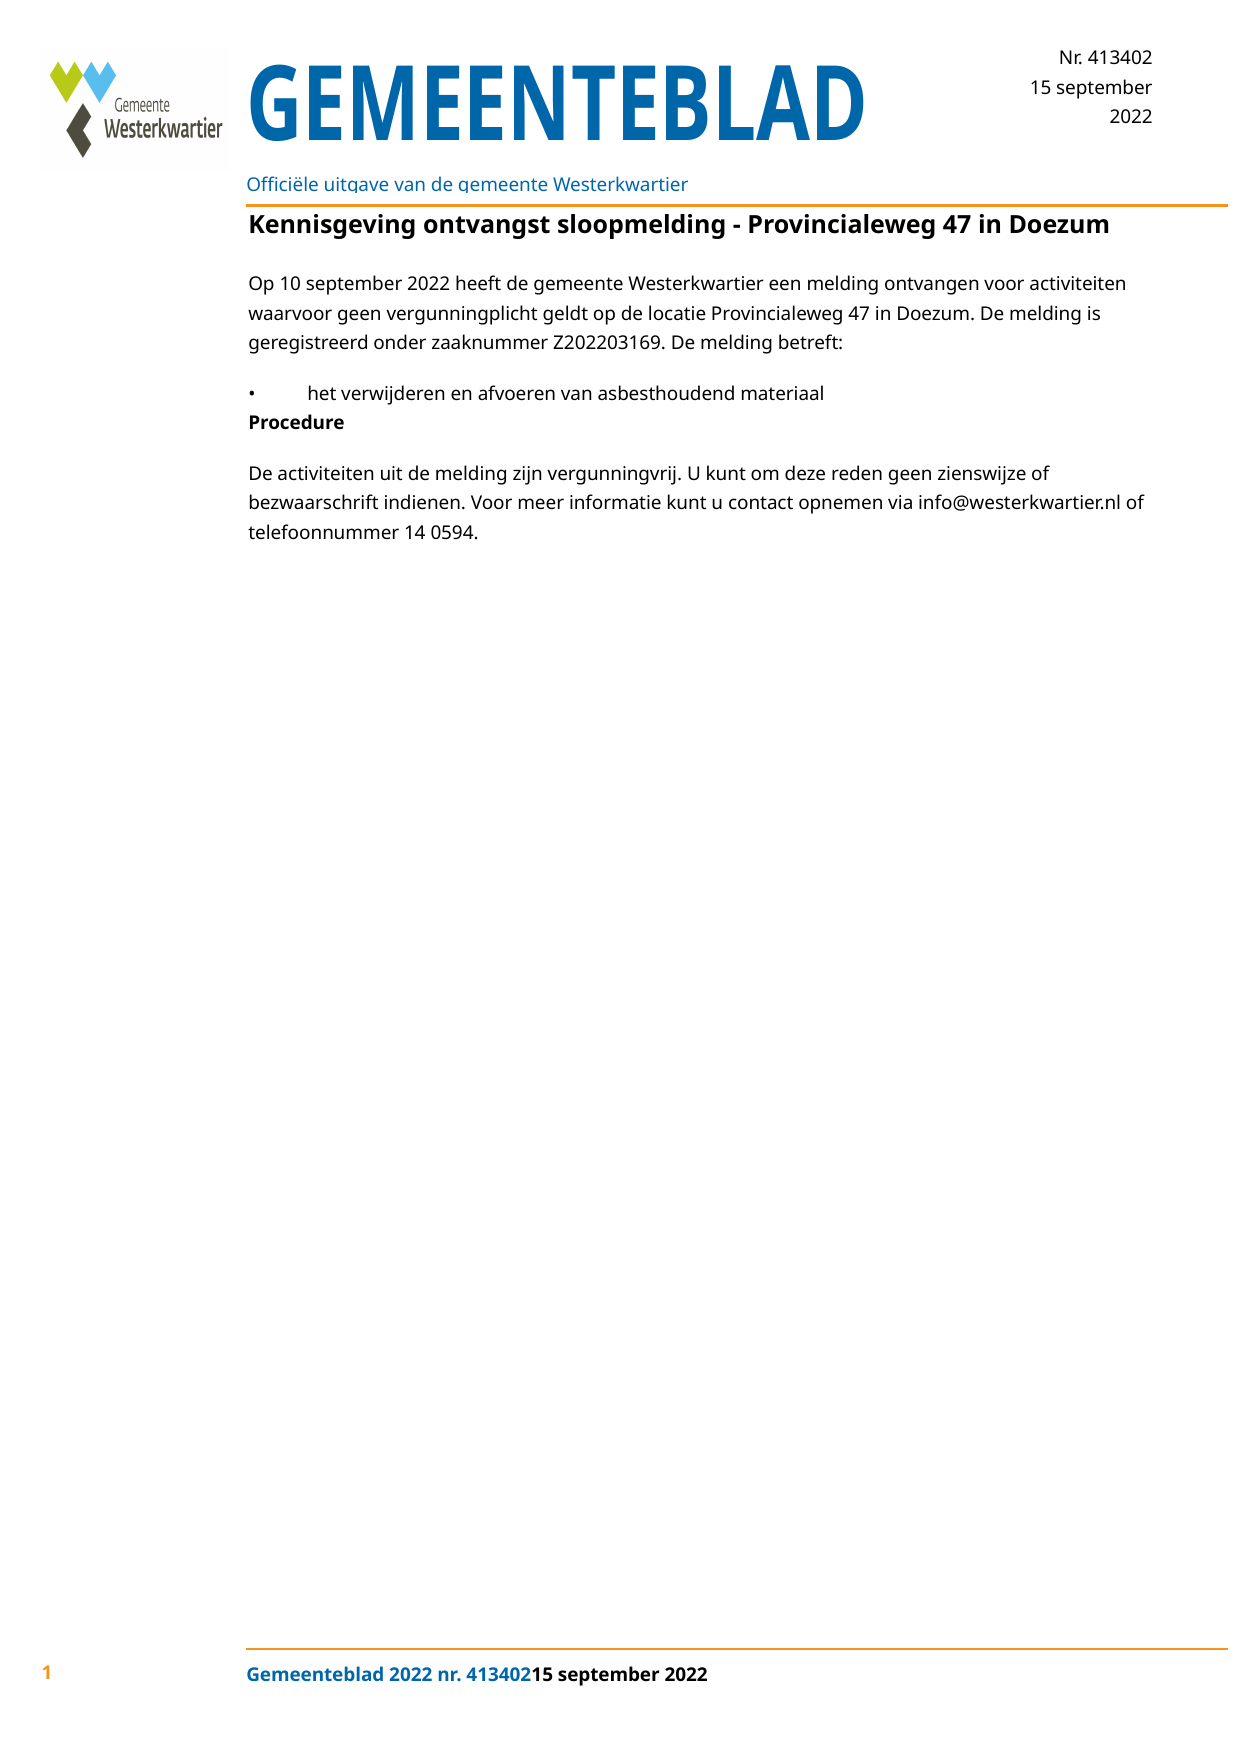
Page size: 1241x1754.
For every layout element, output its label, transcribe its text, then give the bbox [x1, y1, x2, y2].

text Kennisgeving ontvangst sloopmelding - Provincialeweg 47 in Doezum [248, 207, 1152, 241]
text Op 10 september 2022 heeft de gemeente Westerkwartier een melding ontvangen voor activiteiten waarvoor geen vergunningplicht geldt op de locatie Provincialeweg 47 in Doezum. De melding is geregistreerd onder zaaknummer Z202203169. De melding betreft: [248, 270, 1152, 355]
picture [41, 47, 231, 172]
text Procedure [248, 409, 1152, 435]
text De activiteiten uit de melding zijn vergunningvrij. U kunt om deze reden geen zienswijze of bezwaarschrift indienen. Voor meer informatie kunt u contact opnemen via info@westerkwartier.nl of telefoonnummer 14 0594. [248, 460, 1152, 545]
list het verwijderen en afvoeren van asbesthoudend materiaal [248, 380, 1152, 406]
